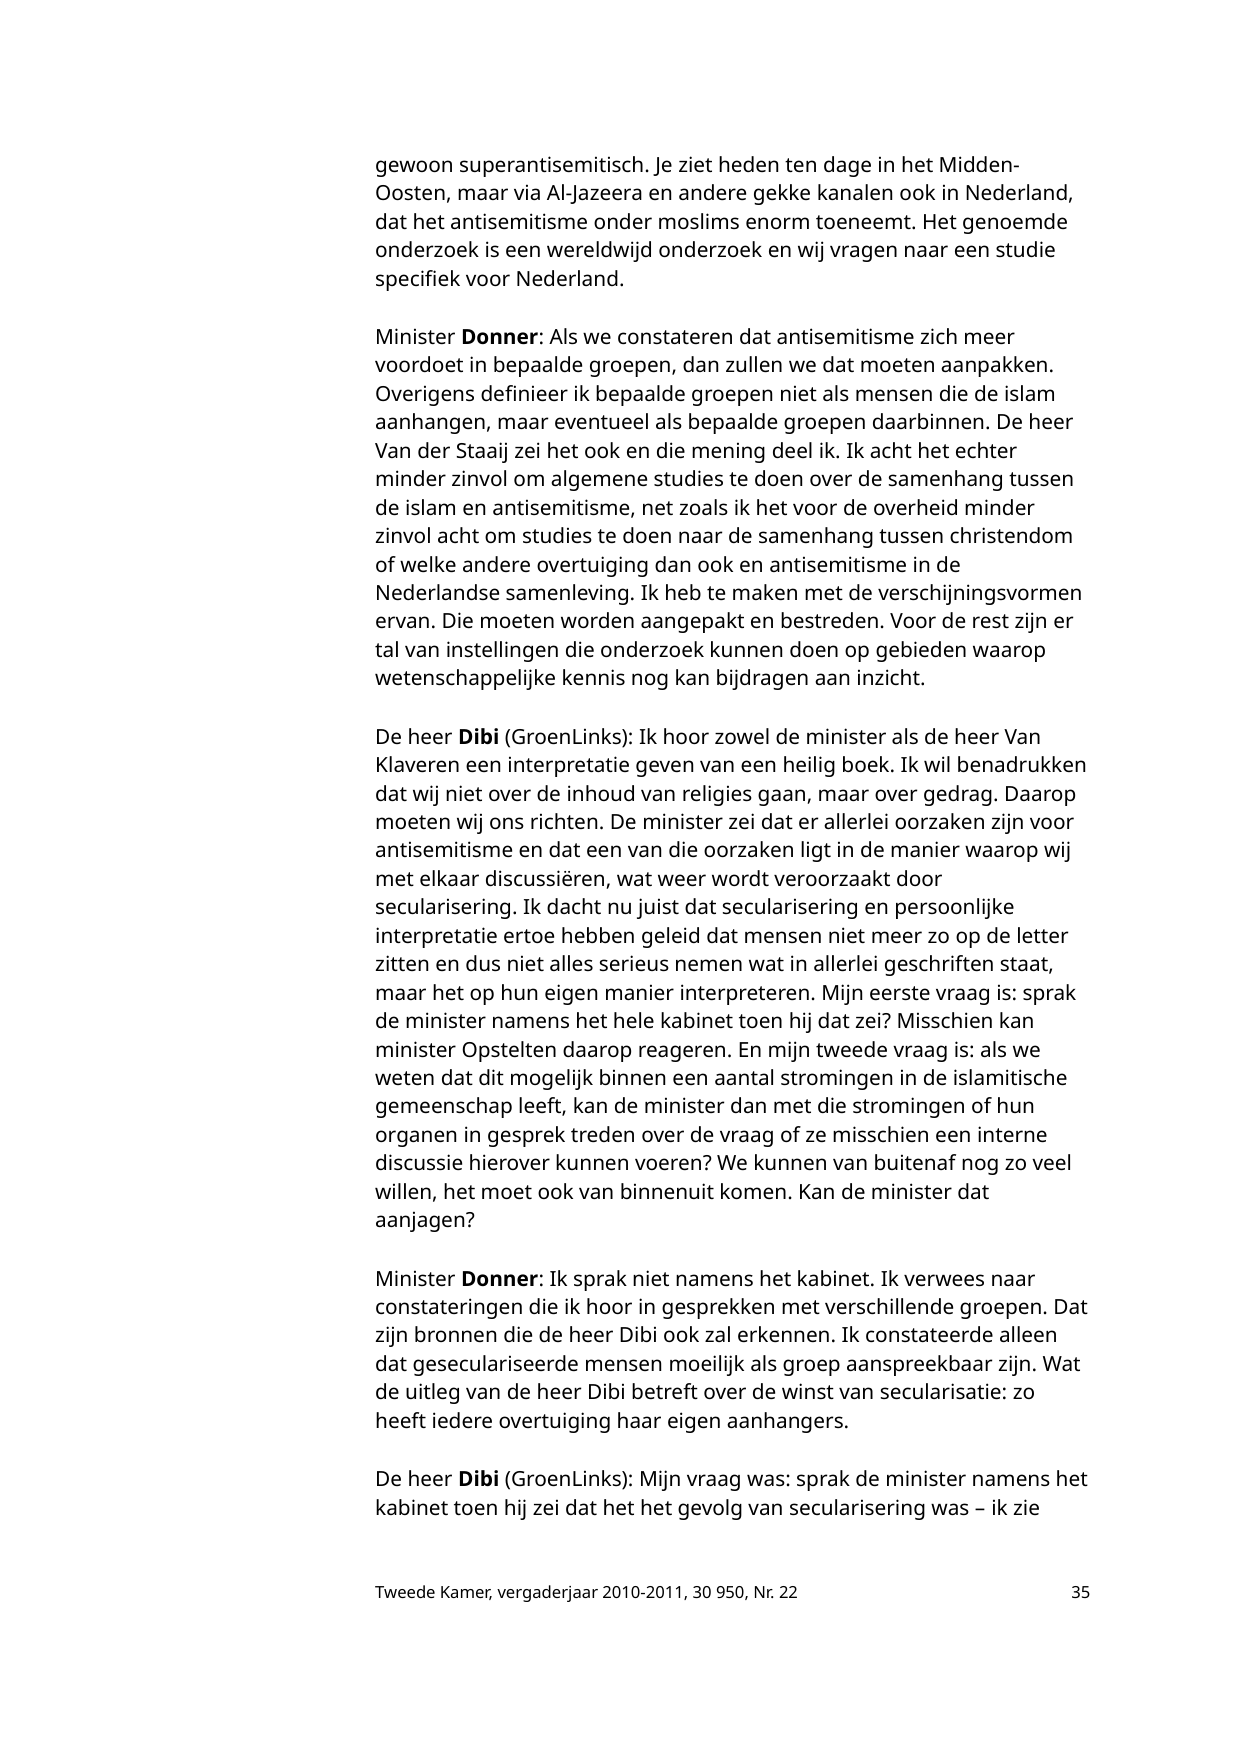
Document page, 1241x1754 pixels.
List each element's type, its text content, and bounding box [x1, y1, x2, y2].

text De heer Dibi (GroenLinks): Ik hoor zowel de minister als de heer Van Klaveren een interpretatie geven van een heilig boek. Ik wil benadrukken dat wij niet over de inhoud van religies gaan, maar over gedrag. Daarop moeten wij ons richten. De minister zei dat er allerlei oorzaken zijn voor antisemitisme en dat een van die oorzaken ligt in de manier waarop wij met elkaar discussiëren, wat weer wordt veroorzaakt door secularisering. Ik dacht nu juist dat secularisering en persoonlijke interpretatie ertoe hebben geleid dat mensen niet meer zo op de letter zitten en dus niet alles serieus nemen wat in allerlei geschriften staat, maar het op hun eigen manier interpreteren. Mijn eerste vraag is: sprak de minister namens het hele kabinet toen hij dat zei? Misschien kan minister Opstelten daarop reageren. En mijn tweede vraag is: als we weten dat dit mogelijk binnen een aantal stromingen in de islamitische gemeenschap leeft, kan de minister dan met die stromingen of hun organen in gesprek treden over de vraag of ze misschien een interne discussie hierover kunnen voeren? We kunnen van buitenaf nog zo veel willen, het moet ook van binnenuit komen. Kan de minister dat aanjagen? [375, 722, 1090, 1234]
text Minister Donner: Als we constateren dat antisemitisme zich meer voordoet in bepaalde groepen, dan zullen we dat moeten aanpakken. Overigens definieer ik bepaalde groepen niet als mensen die de islam aanhangen, maar eventueel als bepaalde groepen daarbinnen. De heer Van der Staaij zei het ook en die mening deel ik. Ik acht het echter minder zinvol om algemene studies te doen over de samenhang tussen de islam en antisemitisme, net zoals ik het voor de overheid minder zinvol acht om studies te doen naar de samenhang tussen christendom of welke andere overtuiging dan ook en antisemitisme in de Nederlandse samenleving. Ik heb te maken met de verschijningsvormen ervan. Die moeten worden aangepakt en bestreden. Voor de rest zijn er tal van instellingen die onderzoek kunnen doen op gebieden waarop wetenschappelijke kennis nog kan bijdragen aan inzicht. [375, 322, 1090, 692]
text gewoon superantisemitisch. Je ziet heden ten dage in het Midden-Oosten, maar via Al-Jazeera en andere gekke kanalen ook in Nederland, dat het antisemitisme onder moslims enorm toeneemt. Het genoemde onderzoek is een wereldwijd onderzoek en wij vragen naar een studie specifiek voor Nederland. [375, 150, 1090, 292]
text De heer Dibi (GroenLinks): Mijn vraag was: sprak de minister namens het kabinet toen hij zei dat het het gevolg van secularisering was – ik zie [375, 1464, 1090, 1521]
text Minister Donner: Ik sprak niet namens het kabinet. Ik verwees naar constateringen die ik hoor in gesprekken met verschillende groepen. Dat zijn bronnen die de heer Dibi ook zal erkennen. Ik constateerde alleen dat geseculariseerde mensen moeilijk als groep aanspreekbaar zijn. Wat de uitleg van de heer Dibi betreft over de winst van secularisatie: zo heeft iedere overtuiging haar eigen aanhangers. [375, 1264, 1090, 1434]
